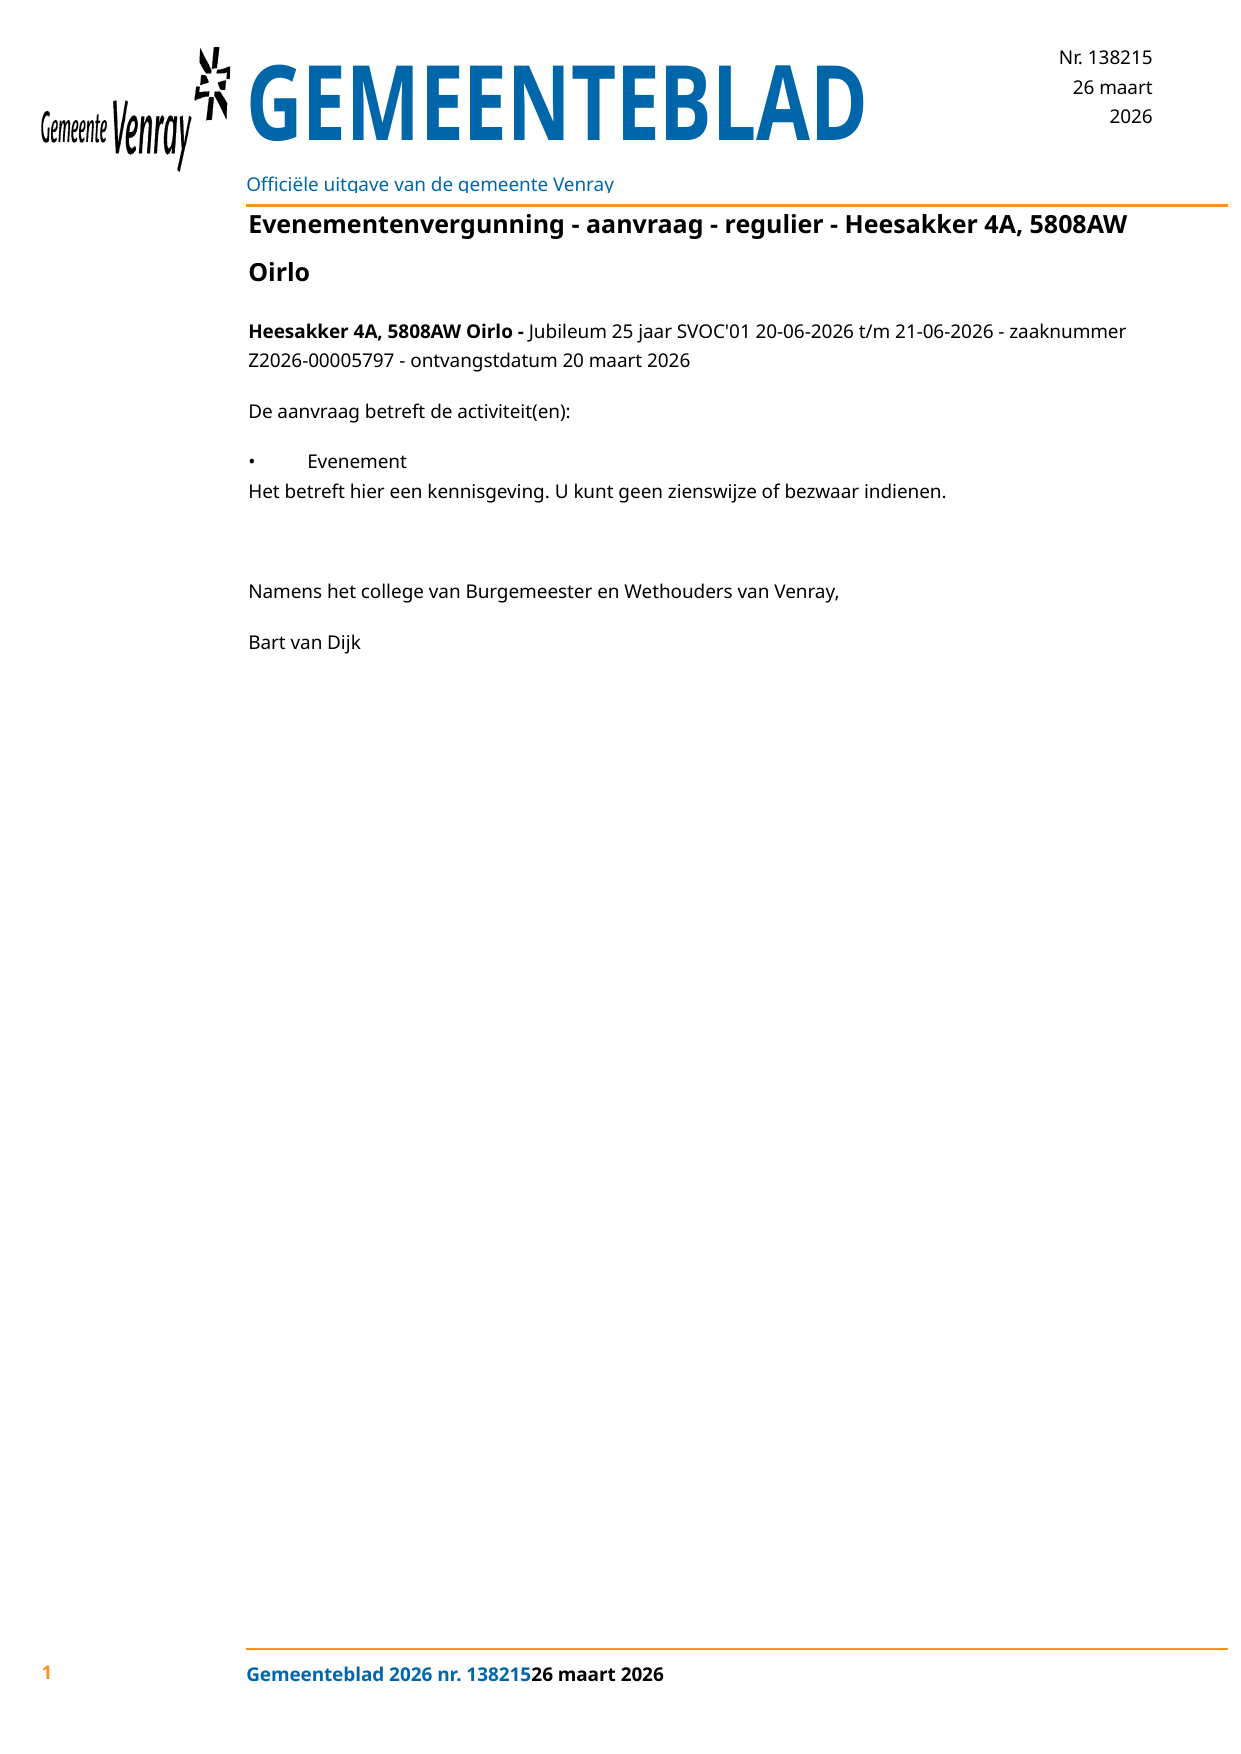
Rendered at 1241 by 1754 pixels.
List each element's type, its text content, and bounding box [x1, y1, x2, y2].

text Heesakker 4A, 5808AW Oirlo - Jubileum 25 jaar SVOC'01 20-06-2026 t/m 21-06-2026 - zaaknummer Z2026-00005797 - ontvangstdatum 20 maart 2026 [248, 318, 1152, 373]
list Evenement [248, 448, 1152, 474]
text Evenementenvergunning - aanvraag - regulier - Heesakker 4A, 5808AW Oirlo [248, 207, 1152, 288]
picture [41, 47, 231, 172]
text De aanvraag betreft de activiteit(en): [248, 398, 1152, 424]
text Namens het college van Burgemeester en Wethouders van Venray, [248, 579, 1152, 604]
text Het betreft hier een kennisgeving. U kunt geen zienswijze of bezwaar indienen. [248, 478, 1152, 504]
text Bart van Dijk [248, 629, 1152, 655]
